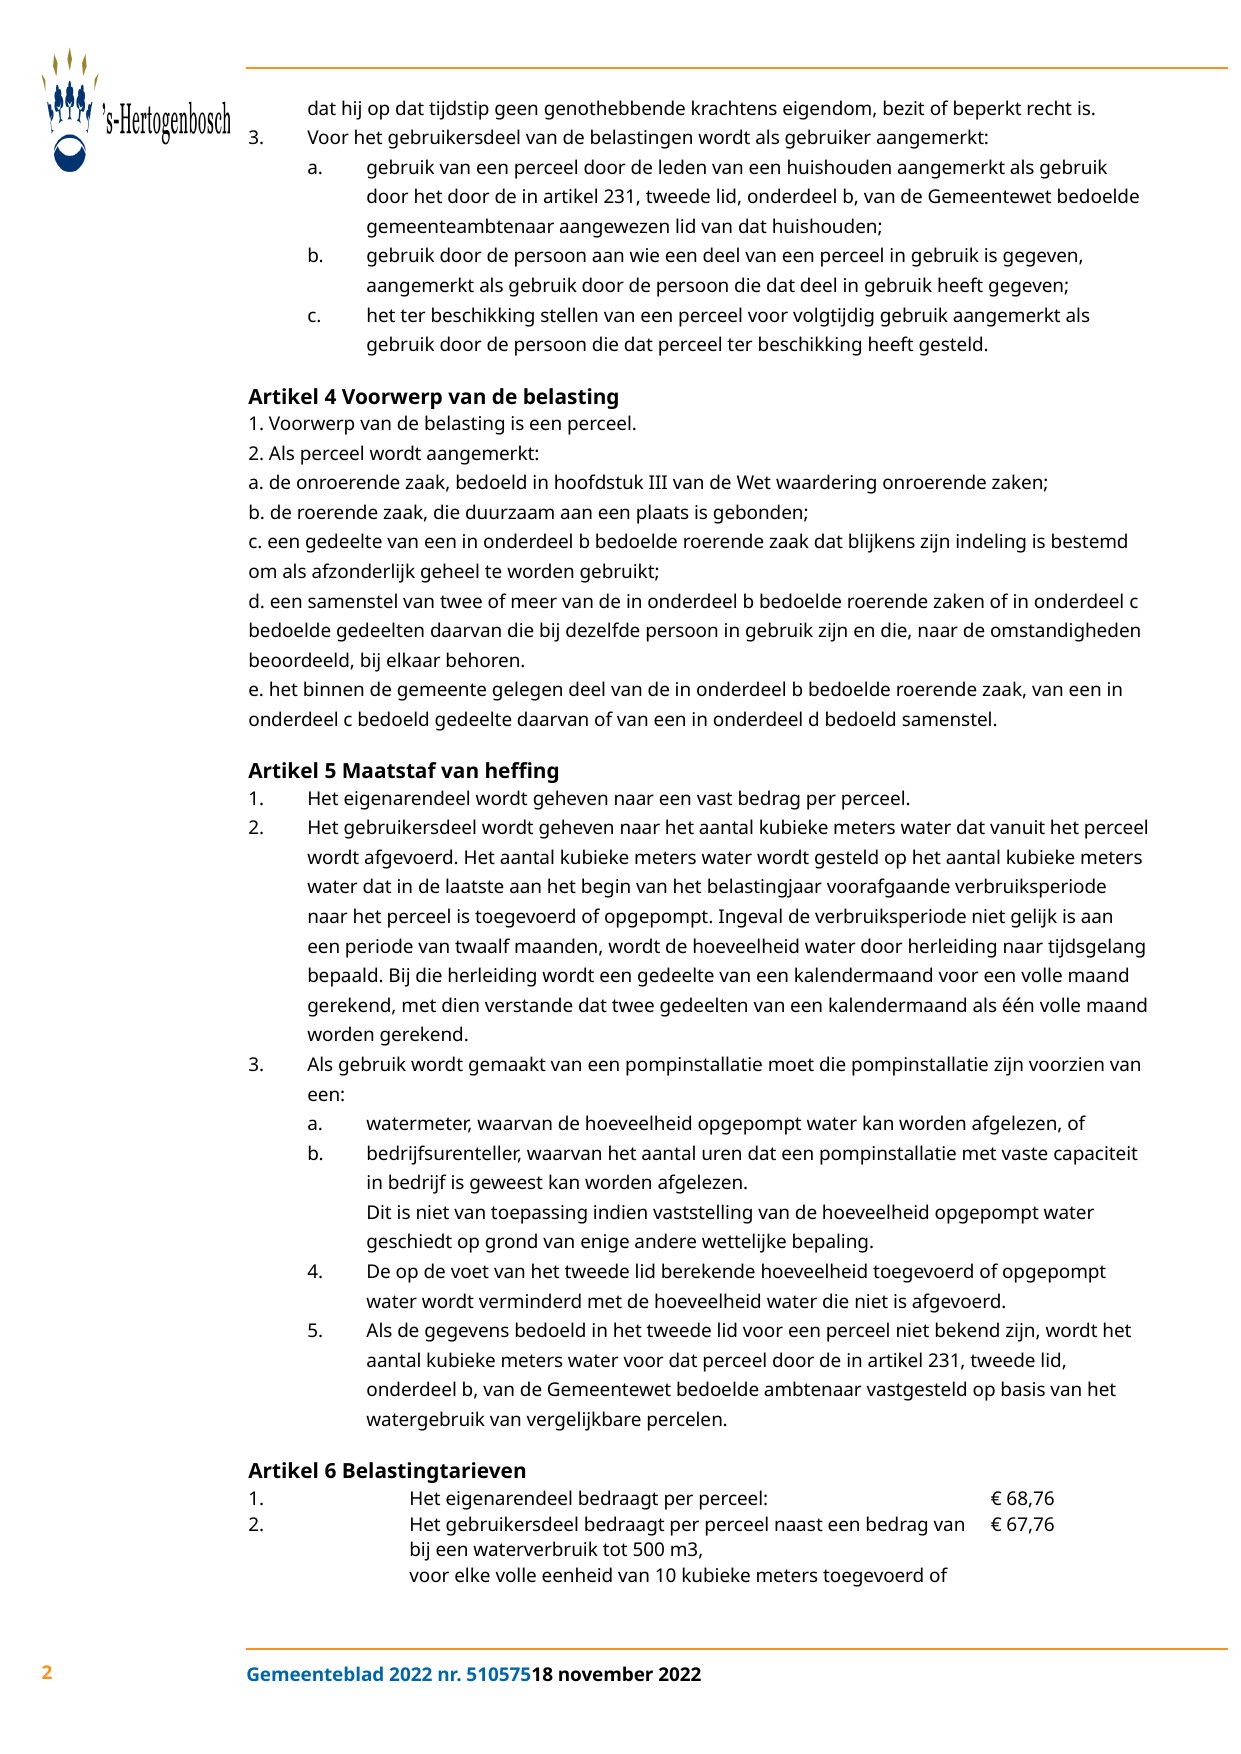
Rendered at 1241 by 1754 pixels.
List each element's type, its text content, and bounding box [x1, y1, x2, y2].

table_cell [991, 1563, 1152, 1588]
list Als de gegevens bedoeld in het tweede lid voor een perceel niet bekend zijn, wordt het aantal kubieke meters water voor dat perceel door de in artikel 231, tweede lid, onderdeel b, van de Gemeentewet bedoelde ambtenaar vastgesteld op basis van het watergebruik van vergelijkbare percelen. [307, 1317, 1152, 1432]
list dat hij op dat tijdstip geen genothebbende krachtens eigendom, bezit of beperkt recht is. [248, 95, 1152, 121]
table_header € 68,76 [991, 1485, 1152, 1511]
text Artikel 4 Voorwerp van de belasting [248, 382, 1152, 410]
table_header 1. [248, 1485, 409, 1511]
table_header Het eigenarendeel bedraagt per perceel: [409, 1485, 991, 1511]
table_cell bij een waterverbruik tot 500 m3, [409, 1537, 991, 1562]
list De op de voet van het tweede lid berekende hoeveelheid toegevoerd of opgepompt water wordt verminderd met de hoeveelheid water die niet is afgevoerd. [307, 1258, 1152, 1314]
list het ter beschikking stellen van een perceel voor volgtijdig gebruik aangemerkt als gebruik door de persoon die dat perceel ter beschikking heeft gesteld. [307, 302, 1152, 357]
list Als gebruik wordt gemaakt van een pompinstallatie moet die pompinstallatie zijn voorzien van een: [248, 1051, 1152, 1107]
table_cell voor elke volle eenheid van 10 kubieke meters toegevoerd of [409, 1563, 991, 1588]
text b. de roerende zaak, die duurzaam aan een plaats is gebonden; [248, 499, 1152, 525]
text d. een samenstel van twee of meer van de in onderdeel b bedoelde roerende zaken of in onderdeel c bedoelde gedeelten daarvan die bij dezelfde persoon in gebruik zijn en die, naar de omstandigheden beoordeeld, bij elkaar behoren. [248, 588, 1152, 673]
table_cell Het gebruikersdeel bedraagt per perceel naast een bedrag van [409, 1511, 991, 1537]
text Artikel 6 Belastingtarieven [248, 1457, 1152, 1485]
list gebruik van een perceel door de leden van een huishouden aangemerkt als gebruik door het door de in artikel 231, tweede lid, onderdeel b, van de Gemeentewet bedoelde gemeenteambtenaar aangewezen lid van dat huishouden; [307, 154, 1152, 239]
list Het gebruikersdeel wordt geheven naar het aantal kubieke meters water dat vanuit het perceel wordt afgevoerd. Het aantal kubieke meters water wordt gesteld op het aantal kubieke meters water dat in de laatste aan het begin van het belastingjaar voorafgaande verbruiksperiode naar het perceel is toegevoerd of opgepompt. Ingeval de verbruiksperiode niet gelijk is aan een periode van twaalf maanden, wordt de hoeveelheid water door herleiding naar tijdsgelang bepaald. Bij die herleiding wordt een gedeelte van een kalendermaand voor een volle maand gerekend, met dien verstande dat twee gedeelten van een kalendermaand als één volle maand worden gerekend. [248, 814, 1152, 1047]
list Het eigenarendeel wordt geheven naar een vast bedrag per perceel. [248, 785, 1152, 811]
table_cell [991, 1537, 1152, 1562]
list Dit is niet van toepassing indien vaststelling van de hoeveelheid opgepompt water geschiedt op grond van enige andere wettelijke bepaling. [307, 1199, 1152, 1254]
text Artikel 5 Maatstaf van heffing [248, 757, 1152, 785]
table_cell [248, 1537, 409, 1562]
text a. de onroerende zaak, bedoeld in hoofdstuk III van de Wet waardering onroerende zaken; [248, 469, 1152, 495]
table_cell [248, 1563, 409, 1588]
picture [41, 47, 231, 172]
text c. een gedeelte van een in onderdeel b bedoelde roerende zaak dat blijkens zijn indeling is bestemd om als afzonderlijk geheel te worden gebruikt; [248, 529, 1152, 584]
text 1. Voorwerp van de belasting is een perceel. [248, 410, 1152, 436]
list watermeter, waarvan de hoeveelheid opgepompt water kan worden afgelezen, of [307, 1110, 1152, 1136]
list gebruik door de persoon aan wie een deel van een perceel in gebruik is gegeven, aangemerkt als gebruik door de persoon die dat deel in gebruik heeft gegeven; [307, 243, 1152, 298]
text e. het binnen de gemeente gelegen deel van de in onderdeel b bedoelde roerende zaak, van een in onderdeel c bedoeld gedeelte daarvan of van een in onderdeel d bedoeld samenstel. [248, 677, 1152, 732]
list bedrijfsurenteller, waarvan het aantal uren dat een pompinstallatie met vaste capaciteit in bedrijf is geweest kan worden afgelezen. [307, 1140, 1152, 1195]
text 2. Als perceel wordt aangemerkt: [248, 440, 1152, 466]
list Voor het gebruikersdeel van de belastingen wordt als gebruiker aangemerkt: [248, 124, 1152, 150]
table_cell € 67,76 [991, 1511, 1152, 1537]
table_cell 2. [248, 1511, 409, 1537]
